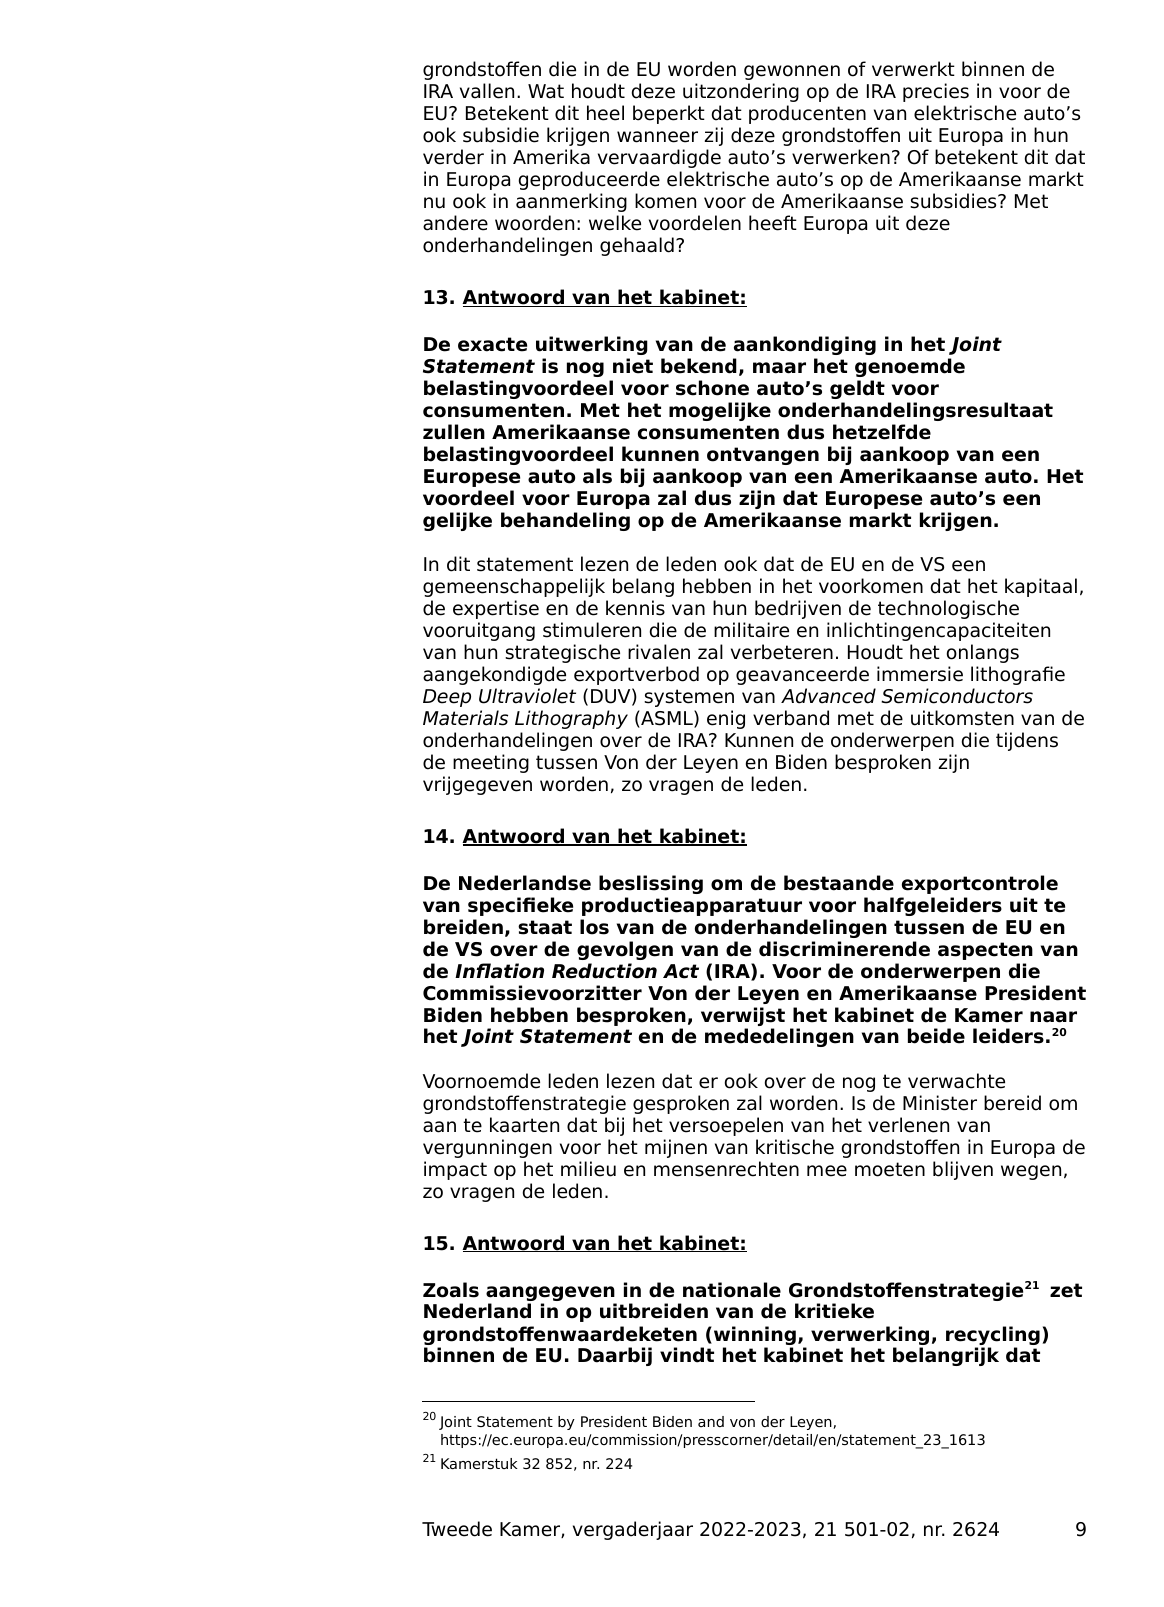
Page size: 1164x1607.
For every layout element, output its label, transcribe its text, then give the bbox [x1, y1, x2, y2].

subtitle 15. Antwoord van het kabinet: [422, 1232, 1087, 1254]
text De exacte uitwerking van de aankondiging in het Joint Statement is nog niet bekend, maar het genoemde belastingvoordeel voor schone auto’s geldt voor consumenten. Met het mogelijke onderhandelingsresultaat zullen Amerikaanse consumenten dus hetzelfde belastingvoordeel kunnen ontvangen bij aankoop van een Europese auto als bij aankoop van een Amerikaanse auto. Het voordeel voor Europa zal dus zijn dat Europese auto’s een gelijke behandeling op de Amerikaanse markt krijgen. [422, 334, 1087, 532]
text Voornoemde leden lezen dat er ook over de nog te verwachte grondstoffenstrategie gesproken zal worden. Is de Minister bereid om aan te kaarten dat bij het versoepelen van het verlenen van vergunningen voor het mijnen van kritische grondstoffen in Europa de impact op het milieu en mensenrechten mee moeten blijven wegen, zo vragen de leden. [422, 1071, 1087, 1202]
text In dit statement lezen de leden ook dat de EU en de VS een gemeenschappelijk belang hebben in het voorkomen dat het kapitaal, de expertise en de kennis van hun bedrijven de technologische vooruitgang stimuleren die de militaire en inlichtingencapaciteiten van hun strategische rivalen zal verbeteren. Houdt het onlangs aangekondigde exportverbod op geavanceerde immersie lithografie Deep Ultraviolet (DUV) systemen van Advanced Semiconductors Materials Lithography (ASML) enig verband met de uitkomsten van de onderhandelingen over de IRA? Kunnen de onderwerpen die tijdens de meeting tussen Von der Leyen en Biden besproken zijn vrijgegeven worden, zo vragen de leden. [422, 554, 1087, 796]
text De Nederlandse beslissing om de bestaande exportcontrole van specifieke productieapparatuur voor halfgeleiders uit te breiden, staat los van de onderhandelingen tussen de EU en de VS over de gevolgen van de discriminerende aspecten van de Inflation Reduction Act (IRA). Voor de onderwerpen die Commissievoorzitter Von der Leyen en Amerikaanse President Biden hebben besproken, verwijst het kabinet de Kamer naar het Joint Statement en de mededelingen van beide leiders. [422, 873, 1087, 1048]
subtitle 13. Antwoord van het kabinet: [422, 287, 1087, 309]
text Zoals aangegeven in de nationale Grondstoffenstrategie zet Nederland in op uitbreiden van de kritieke grondstoffenwaardeketen (winning, verwerking, recycling) binnen de EU. Daarbij vindt het kabinet het belangrijk dat [422, 1279, 1087, 1367]
text Joint Statement by President Biden and von der Leyen, https://ec.europa.eu/commission/presscorner/detail/en/statement_23_1613 [422, 1410, 1087, 1449]
text grondstoffen die in de EU worden gewonnen of verwerkt binnen de IRA vallen. Wat houdt deze uitzondering op de IRA precies in voor de EU? Betekent dit heel beperkt dat producenten van elektrische auto’s ook subsidie krijgen wanneer zij deze grondstoffen uit Europa in hun verder in Amerika vervaardigde auto’s verwerken? Of betekent dit dat in Europa geproduceerde elektrische auto’s op de Amerikaanse markt nu ook in aanmerking komen voor de Amerikaanse subsidies? Met andere woorden: welke voordelen heeft Europa uit deze onderhandelingen gehaald? [422, 59, 1087, 257]
text Kamerstuk 32 852, nr. 224 [422, 1452, 1087, 1474]
subtitle 14. Antwoord van het kabinet: [422, 826, 1087, 848]
